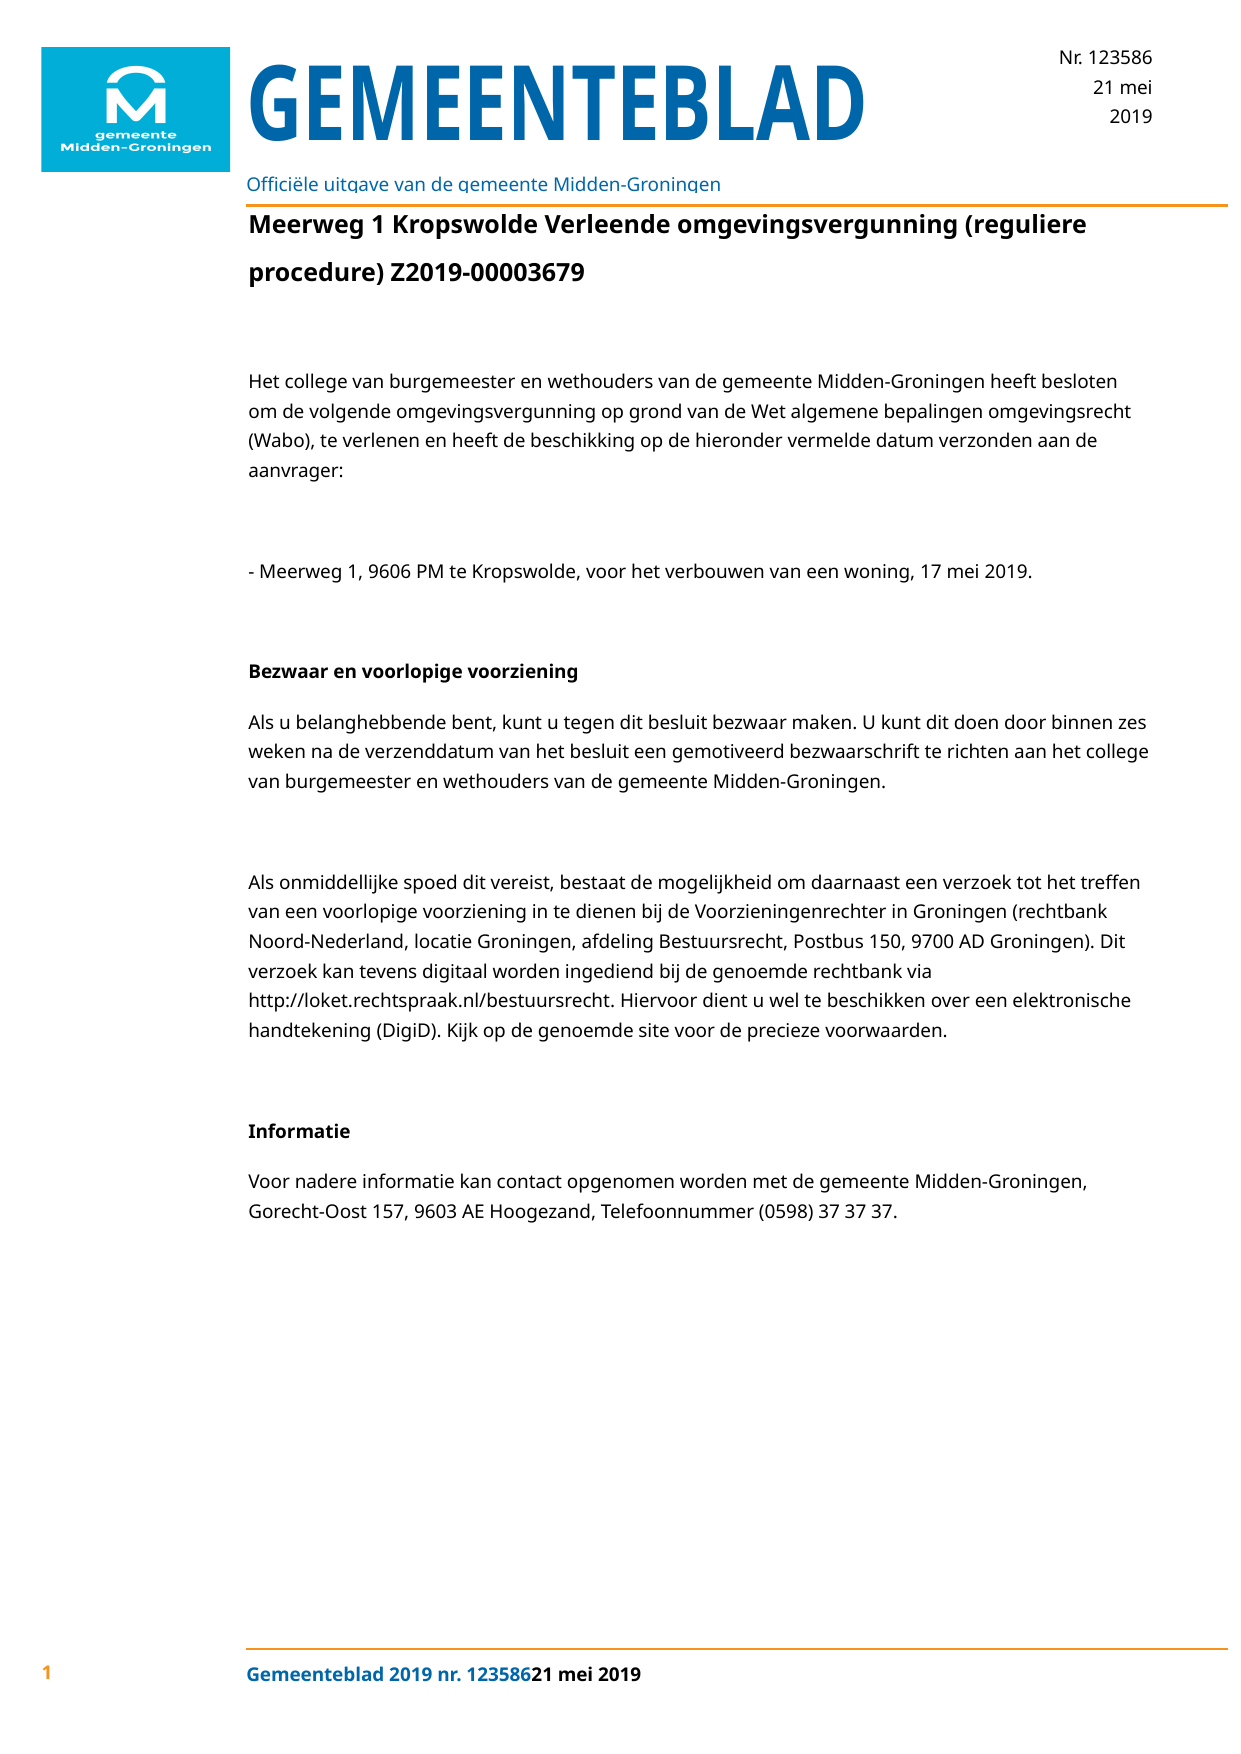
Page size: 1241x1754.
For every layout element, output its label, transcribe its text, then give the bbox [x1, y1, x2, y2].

text Het college van burgemeester en wethouders van de gemeente Midden-Groningen heeft besloten om de volgende omgevingsvergunning op grond van de Wet algemene bepalingen omgevingsrecht (Wabo), te verlenen en heeft de beschikking op de hieronder vermelde datum verzonden aan de aanvrager: [248, 368, 1152, 483]
text - Meerweg 1, 9606 PM te Kropswolde, voor het verbouwen van een woning, 17 mei 2019. [248, 558, 1152, 584]
text Informatie [248, 1118, 1152, 1144]
text Bezwaar en voorlopige voorziening [248, 659, 1152, 684]
picture [107, 89, 165, 122]
picture [184, 146, 190, 153]
picture [108, 66, 164, 82]
text Als onmiddellijke spoed dit vereist, bestaat de mogelijkheid om daarnaast een verzoek tot het treffen van een voorlopige voorziening in te dienen bij de Voorzieningenrechter in Groningen (rechtbank Noord-Nederland, locatie Groningen, afdeling Bestuursrecht, Postbus 150, 9700 AD Groningen). Dit verzoek kan tevens digitaal worden ingediend bij de genoemde rechtbank via http://loket.rechtspraak.nl/bestuursrecht. Hiervoor dient u wel te beschikken over een elektronische handtekening (DigiD). Kijk op de genoemde site voor de precieze voorwaarden. [248, 869, 1152, 1043]
text Voor nadere informatie kan contact opgenomen worden met de gemeente Midden-Groningen, Gorecht-Oost 157, 9603 AE Hoogezand, Telefoonnummer (0598) 37 37 37. [248, 1168, 1152, 1224]
text Als u belanghebbende bent, kunt u tegen dit besluit bezwaar maken. U kunt dit doen door binnen zes weken na de verzenddatum van het besluit een gemotiveerd bezwaarschrift te richten aan het college van burgemeester en wethouders van de gemeente Midden-Groningen. [248, 709, 1152, 794]
text Meerweg 1 Kropswolde Verleende omgevingsvergunning (reguliere procedure) Z2019-00003679 [248, 207, 1152, 288]
